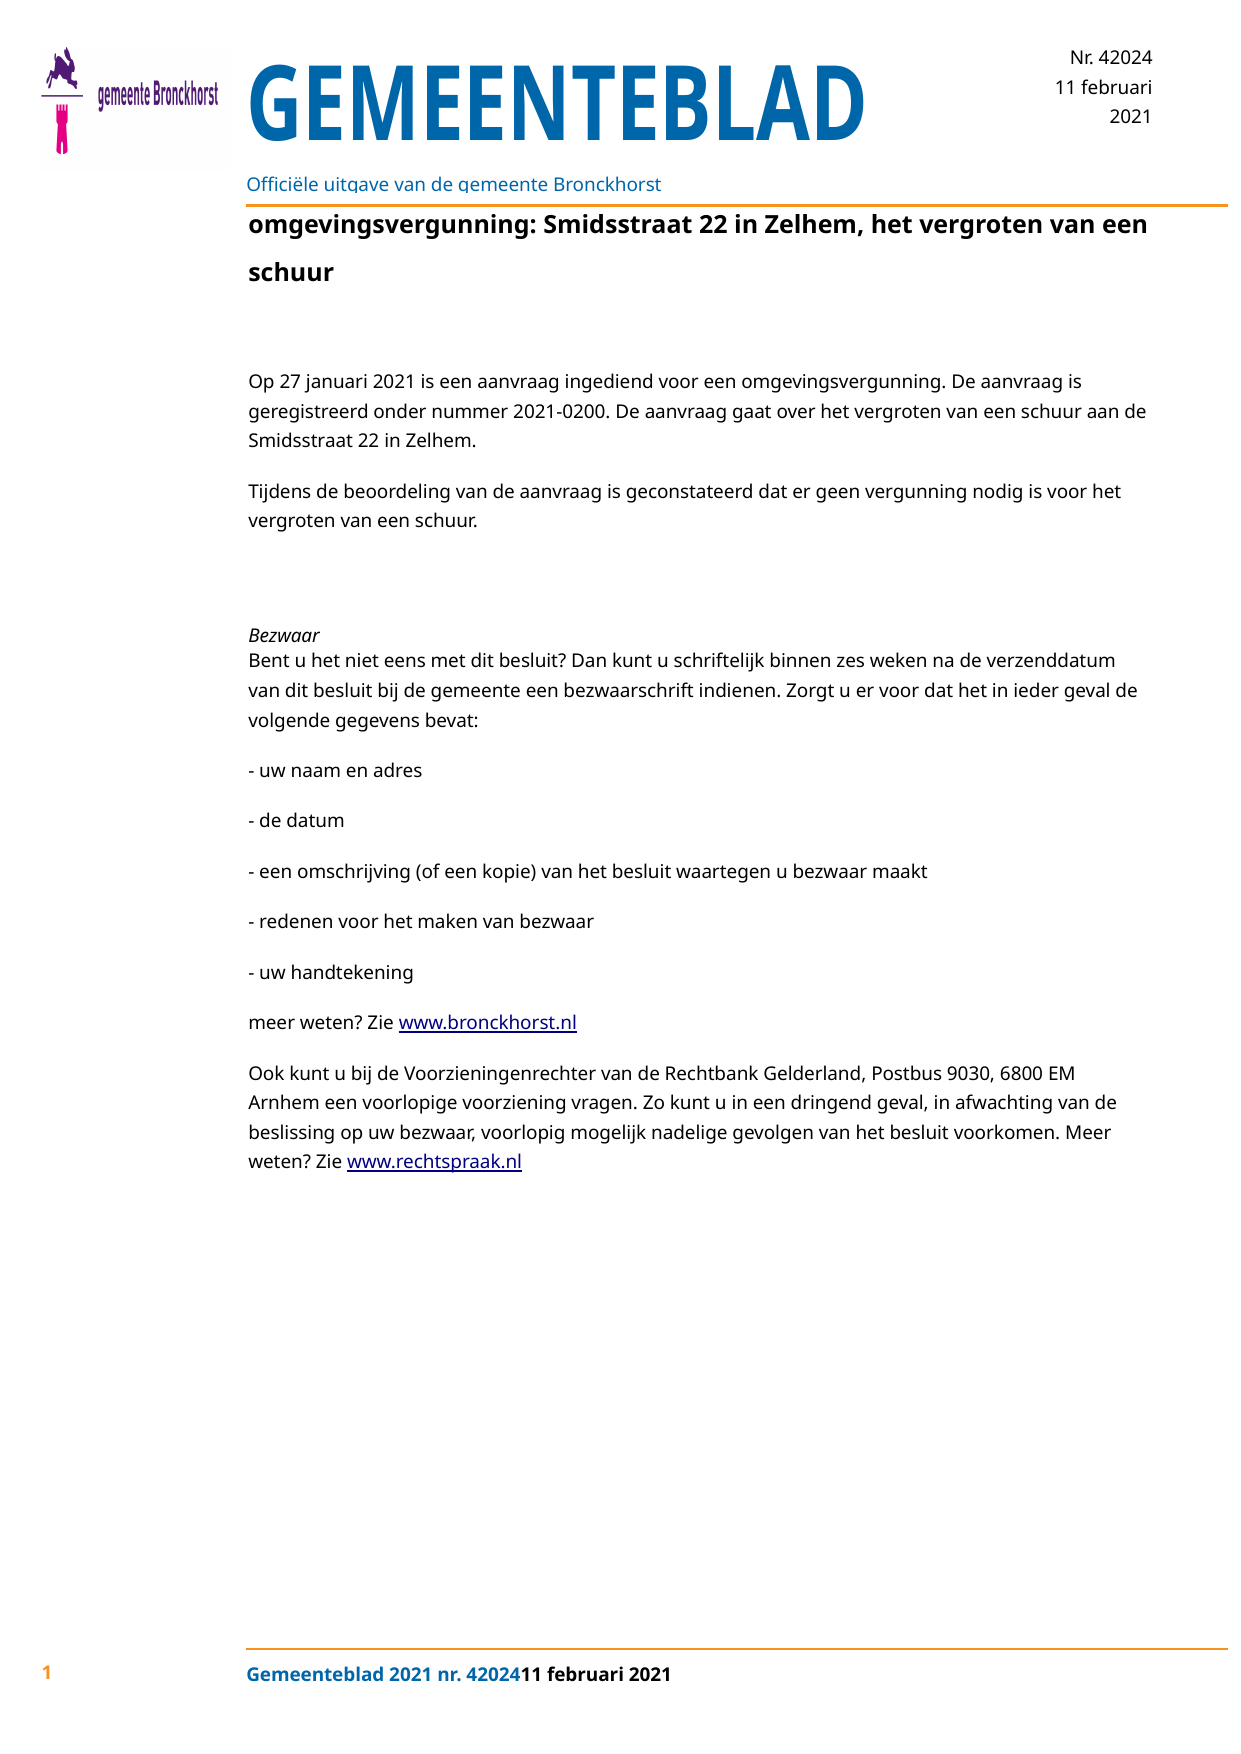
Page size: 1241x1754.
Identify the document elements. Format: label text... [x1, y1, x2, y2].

text Op 27 januari 2021 is een aanvraag ingediend voor een omgevingsvergunning. De aanvraag is geregistreerd onder nummer 2021-0200. De aanvraag gaat over het vergroten van een schuur aan de Smidsstraat 22 in Zelhem. [248, 368, 1152, 453]
text Bent u het niet eens met dit besluit? Dan kunt u schriftelijk binnen zes weken na de verzenddatum van dit besluit bij de gemeente een bezwaarschrift indienen. Zorgt u er voor dat het in ieder geval de volgende gegevens bevat: [248, 648, 1152, 732]
text - uw naam en adres [248, 757, 1152, 783]
text Ook kunt u bij de Voorzieningenrechter van de Rechtbank Gelderland, Postbus 9030, 6800 EM Arnhem een voorlopige voorziening vragen. Zo kunt u in een dringend geval, in afwachting van de beslissing op uw bezwaar, voorlopig mogelijk nadelige gevolgen van het besluit voorkomen. Meer weten? Zie www.rechtspraak.nl [248, 1060, 1152, 1174]
text Bezwaar [248, 622, 1152, 648]
text meer weten? Zie www.bronckhorst.nl [248, 1009, 1152, 1035]
text - uw handtekening [248, 959, 1152, 984]
picture [41, 47, 231, 172]
text Tijdens de beoordeling van de aanvraag is geconstateerd dat er geen vergunning nodig is voor het vergroten van een schuur. [248, 478, 1152, 533]
text - een omschrijving (of een kopie) van het besluit waartegen u bezwaar maakt [248, 858, 1152, 884]
text - de datum [248, 808, 1152, 833]
text omgevingsvergunning: Smidsstraat 22 in Zelhem, het vergroten van een schuur [248, 207, 1152, 288]
text - redenen voor het maken van bezwaar [248, 908, 1152, 934]
